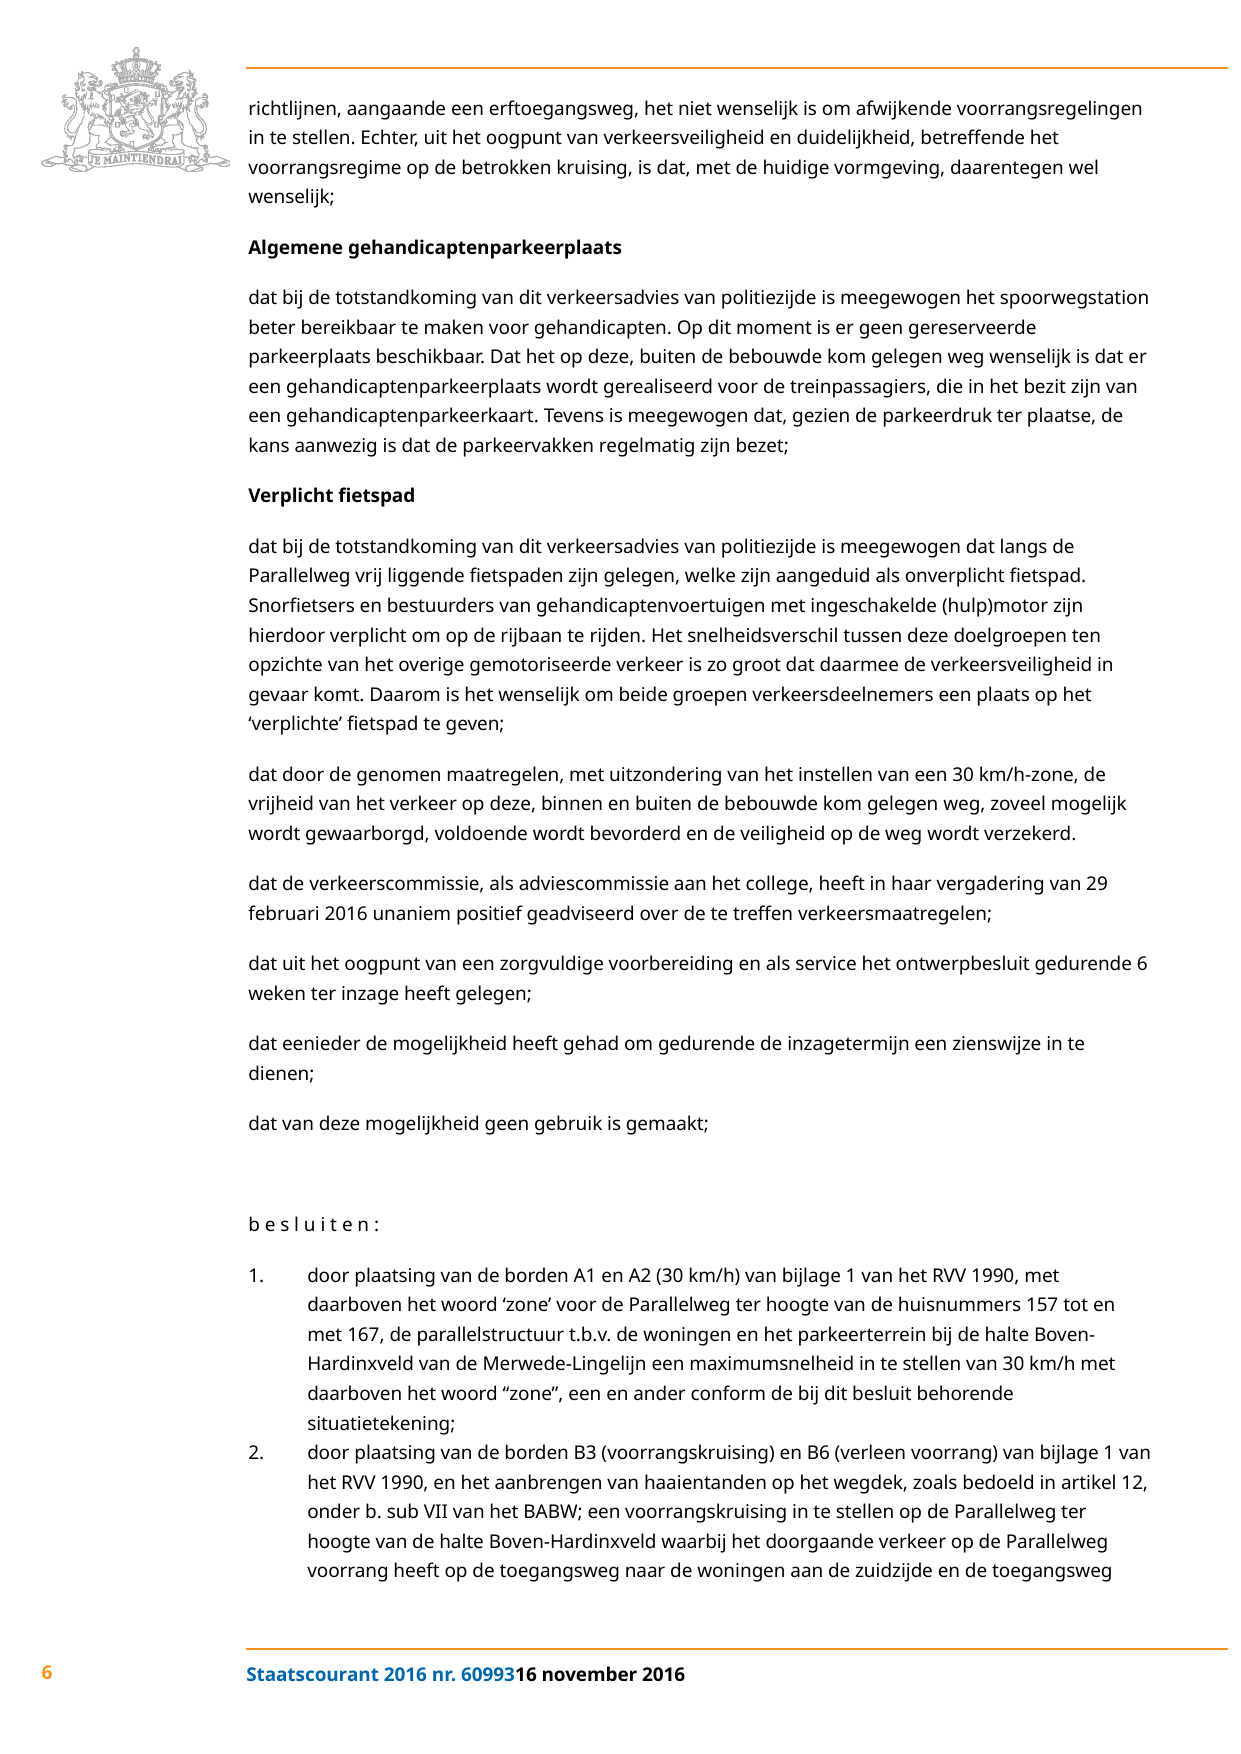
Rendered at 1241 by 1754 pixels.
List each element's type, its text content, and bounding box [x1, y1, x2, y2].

list door plaatsing van de borden A1 en A2 (30 km/h) van bijlage 1 van het RVV 1990, met daarboven het woord ‘zone’ voor de Parallelweg ter hoogte van de huisnummers 157 tot en met 167, de parallelstructuur t.b.v. de woningen en het parkeerterrein bij de halte Boven-Hardinxveld van de Merwede-Lingelijn een maximumsnelheid in te stellen van 30 km/h met daarboven het woord “zone”, een en ander conform de bij dit besluit behorende situatietekening; [248, 1262, 1152, 1436]
picture [41, 47, 231, 172]
text dat door de genomen maatregelen, met uitzondering van het instellen van een 30 km/h-zone, de vrijheid van het verkeer op deze, binnen en buiten de bebouwde kom gelegen weg, zoveel mogelijk wordt gewaarborgd, voldoende wordt bevorderd en de veiligheid op de weg wordt verzekerd. [248, 761, 1152, 846]
text dat bij de totstandkoming van dit verkeersadvies van politiezijde is meegewogen het spoorwegstation beter bereikbaar te maken voor gehandicapten. Op dit moment is er geen gereserveerde parkeerplaats beschikbaar. Dat het op deze, buiten de bebouwde kom gelegen weg wenselijk is dat er een gehandicaptenparkeerplaats wordt gerealiseerd voor de treinpassagiers, die in het bezit zijn van een gehandicaptenparkeerkaart. Tevens is meegewogen dat, gezien de parkeerdruk ter plaatse, de kans aanwezig is dat de parkeervakken regelmatig zijn bezet; [248, 284, 1152, 458]
text dat de verkeerscommissie, als adviescommissie aan het college, heeft in haar vergadering van 29 februari 2016 unaniem positief geadviseerd over de te treffen verkeersmaatregelen; [248, 871, 1152, 926]
text dat bij de totstandkoming van dit verkeersadvies van politiezijde is meegewogen dat langs de Parallelweg vrij liggende fietspaden zijn gelegen, welke zijn aangeduid als onverplicht fietspad. Snorfietsers en bestuurders van gehandicaptenvoertuigen met ingeschakelde (hulp)motor zijn hierdoor verplicht om op de rijbaan te rijden. Het snelheidsverschil tussen deze doelgroepen ten opzichte van het overige gemotoriseerde verkeer is zo groot dat daarmee de verkeersveiligheid in gevaar komt. Daarom is het wenselijk om beide groepen verkeersdeelnemers een plaats op het ‘verplichte’ fietspad te geven; [248, 533, 1152, 736]
text richtlijnen, aangaande een erftoegangsweg, het niet wenselijk is om afwijkende voorrangsregelingen in te stellen. Echter, uit het oogpunt van verkeersveiligheid en duidelijkheid, betreffende het voorrangsregime op de betrokken kruising, is dat, met de huidige vormgeving, daarentegen wel wenselijk; [248, 95, 1152, 209]
text dat van deze mogelijkheid geen gebruik is gemaakt; [248, 1111, 1152, 1136]
text b e s l u i t e n : [248, 1211, 1152, 1237]
list door plaatsing van de borden B3 (voorrangskruising) en B6 (verleen voorrang) van bijlage 1 van het RVV 1990, en het aanbrengen van haaientanden op het wegdek, zoals bedoeld in artikel 12, onder b. sub VII van het BABW; een voorrangskruising in te stellen op de Parallelweg ter hoogte van de halte Boven-Hardinxveld waarbij het doorgaande verkeer op de Parallelweg voorrang heeft op de toegangsweg naar de woningen aan de zuidzijde en de toegangsweg [248, 1439, 1152, 1583]
text Verplicht fietspad [248, 483, 1152, 508]
text dat eenieder de mogelijkheid heeft gehad om gedurende de inzagetermijn een zienswijze in te dienen; [248, 1031, 1152, 1086]
text Algemene gehandicaptenparkeerplaats [248, 234, 1152, 260]
text dat uit het oogpunt van een zorgvuldige voorbereiding en als service het ontwerpbesluit gedurende 6 weken ter inzage heeft gelegen; [248, 951, 1152, 1006]
